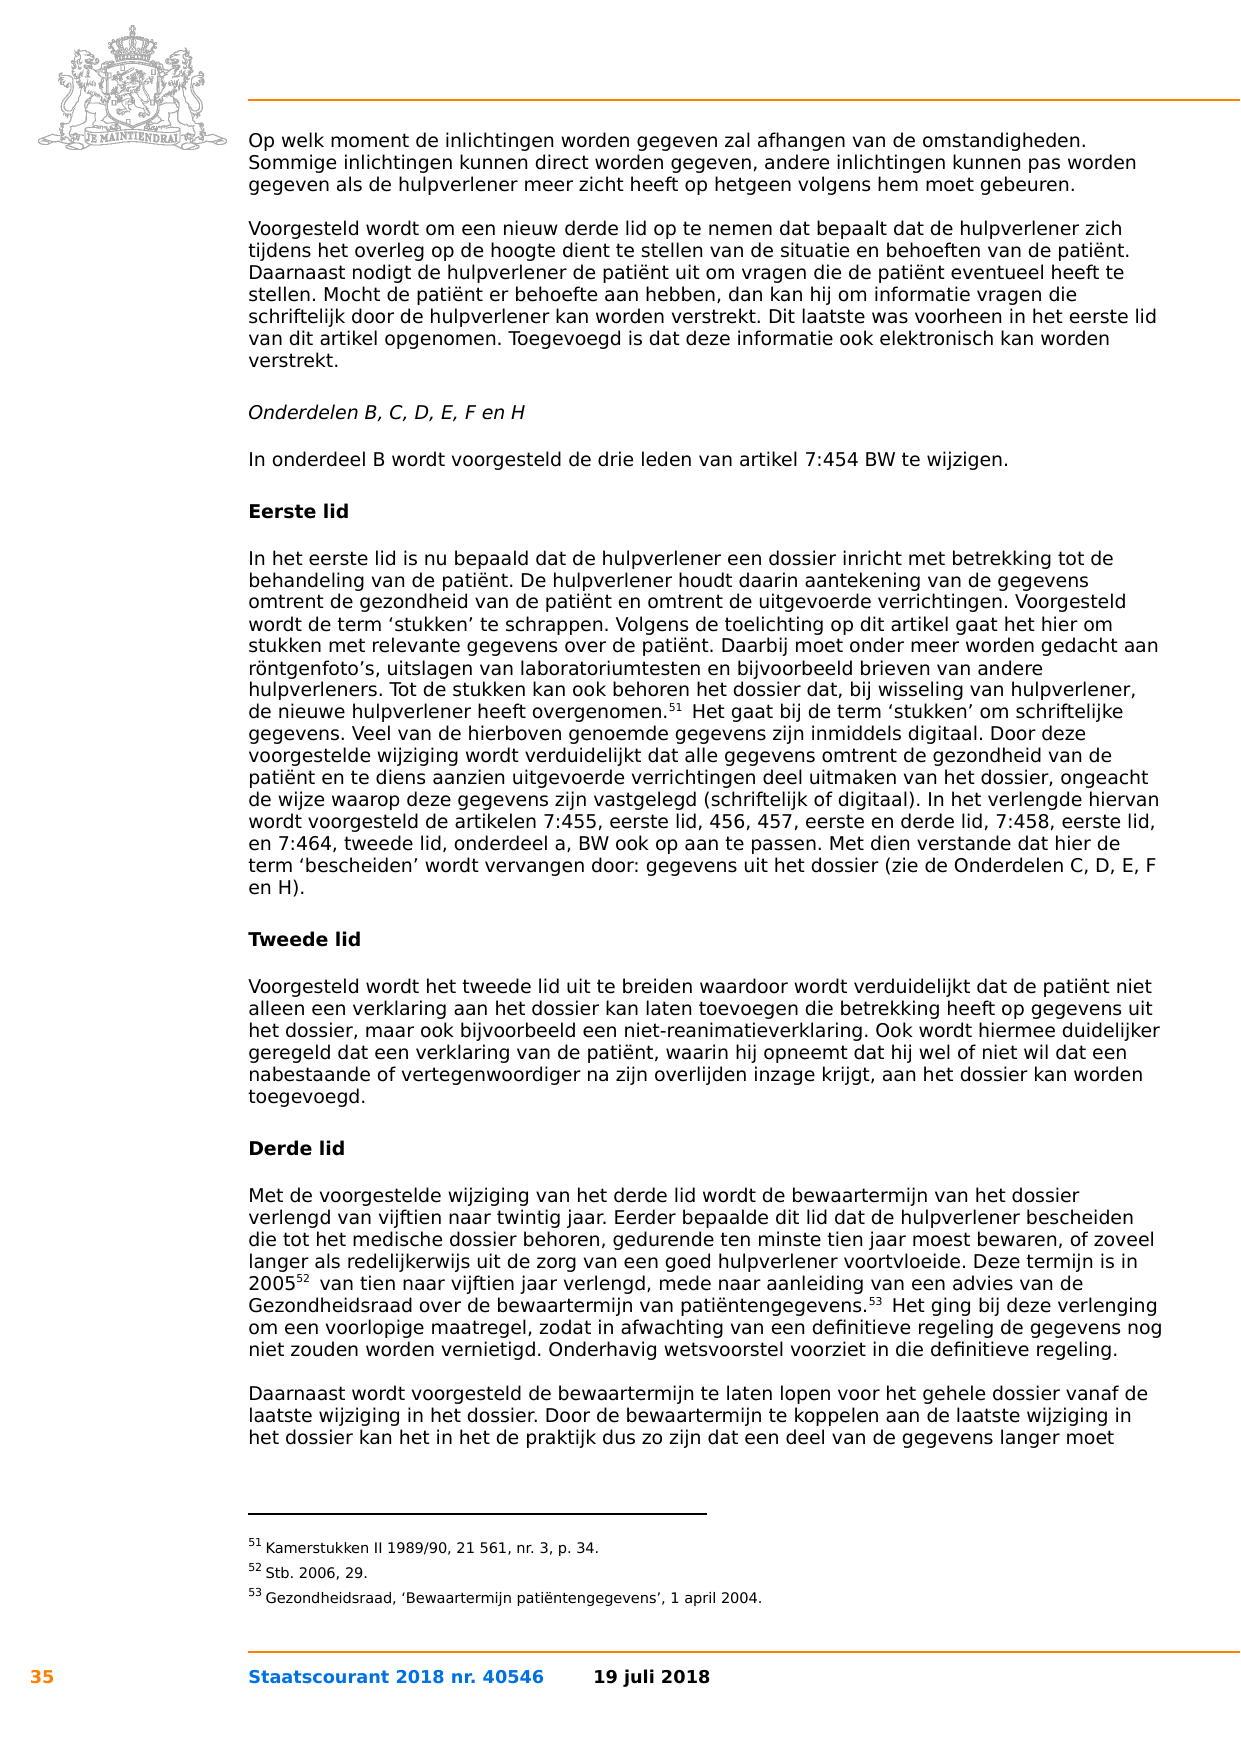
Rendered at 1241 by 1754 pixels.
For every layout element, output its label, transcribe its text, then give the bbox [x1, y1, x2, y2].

text Voorgesteld wordt om een nieuw derde lid op te nemen dat bepaalt dat de hulpverlener zich tijdens het overleg op de hoogte dient te stellen van de situatie en behoeften van de patiënt. Daarnaast nodigt de hulpverlener de patiënt uit om vragen die de patiënt eventueel heeft te stellen. Mocht de patiënt er behoefte aan hebben, dan kan hij om informatie vragen die schriftelijk door de hulpverlener kan worden verstrekt. Dit laatste was voorheen in het eerste lid van dit artikel opgenomen. Toegevoegd is dat deze informatie ook elektronisch kan worden verstrekt. [248, 218, 1163, 372]
subtitle Onderdelen B, C, D, E, F en H [248, 402, 1163, 423]
text Met de voorgestelde wijziging van het derde lid wordt de bewaartermijn van het dossier verlengd van vijftien naar twintig jaar. Eerder bepaalde dit lid dat de hulpverlener bescheiden die tot het medische dossier behoren, gedurende ten minste tien jaar moest bewaren, of zoveel langer als redelijkerwijs uit de zorg van een goed hulpverlener voortvloeide. Deze termijn is in 2005 van tien naar vijftien jaar verlengd, mede naar aanleiding van een advies van de Gezondheidsraad over de bewaartermijn van patiëntengegevens. Het ging bij deze verlenging om een voorlopige maatregel, zodat in afwachting van een definitieve regeling de gegevens nog niet zouden worden vernietigd. Onderhavig wetsvoorstel voorziet in die definitieve regeling. [248, 1185, 1163, 1361]
text Gezondheidsraad, ‘Bewaartermijn patiëntengegevens’, 1 april 2004. [248, 1586, 1163, 1608]
picture [38, 25, 227, 150]
subtitle Tweede lid [248, 929, 1163, 951]
text In het eerste lid is nu bepaald dat de hulpverlener een dossier inricht met betrekking tot de behandeling van de patiënt. De hulpverlener houdt daarin aantekening van de gegevens omtrent de gezondheid van de patiënt en omtrent de uitgevoerde verrichtingen. Voorgesteld wordt de term ‘stukken’ te schrappen. Volgens de toelichting op dit artikel gaat het hier om stukken met relevante gegevens over de patiënt. Daarbij moet onder meer worden gedacht aan röntgenfoto’s, uitslagen van laboratoriumtesten en bijvoorbeeld brieven van andere hulpverleners. Tot de stukken kan ook behoren het dossier dat, bij wisseling van hulpverlener, de nieuwe hulpverlener heeft overgenomen. Het gaat bij de term ‘stukken’ om schriftelijke gegevens. Veel van de hierboven genoemde gegevens zijn inmiddels digitaal. Door deze voorgestelde wijziging wordt verduidelijkt dat alle gegevens omtrent de gezondheid van de patiënt en te diens aanzien uitgevoerde verrichtingen deel uitmaken van het dossier, ongeacht de wijze waarop deze gegevens zijn vastgelegd (schriftelijk of digitaal). In het verlengde hiervan wordt voorgesteld de artikelen 7:455, eerste lid, 456, 457, eerste en derde lid, 7:458, eerste lid, en 7:464, tweede lid, onderdeel a, BW ook op aan te passen. Met dien verstande dat hier de term ‘bescheiden’ wordt vervangen door: gegevens uit het dossier (zie de Onderdelen C, D, E, F en H). [248, 547, 1163, 899]
text Voorgesteld wordt het tweede lid uit te breiden waardoor wordt verduidelijkt dat de patiënt niet alleen een verklaring aan het dossier kan laten toevoegen die betrekking heeft op gegevens uit het dossier, maar ook bijvoorbeeld een niet-reanimatieverklaring. Ook wordt hiermee duidelijker geregeld dat een verklaring van de patiënt, waarin hij opneemt dat hij wel of niet wil dat een nabestaande of vertegenwoordiger na zijn overlijden inzage krijgt, aan het dossier kan worden toegevoegd. [248, 976, 1163, 1108]
subtitle Eerste lid [248, 501, 1163, 522]
text Stb. 2006, 29. [248, 1561, 1163, 1583]
subtitle Derde lid [248, 1138, 1163, 1160]
text Op welk moment de inlichtingen worden gegeven zal afhangen van de omstandigheden. Sommige inlichtingen kunnen direct worden gegeven, andere inlichtingen kunnen pas worden gegeven als de hulpverlener meer zicht heeft op hetgeen volgens hem moet gebeuren. [248, 130, 1163, 196]
text Daarnaast wordt voorgesteld de bewaartermijn te laten lopen voor het gehele dossier vanaf de laatste wijziging in het dossier. Door de bewaartermijn te koppelen aan de laatste wijziging in het dossier kan het in het de praktijk dus zo zijn dat een deel van de gegevens langer moet [248, 1383, 1163, 1449]
text In onderdeel B wordt voorgesteld de drie leden van artikel 7:454 BW te wijzigen. [248, 448, 1163, 471]
text Kamerstukken II 1989/90, 21 561, nr. 3, p. 34. [248, 1536, 1163, 1558]
